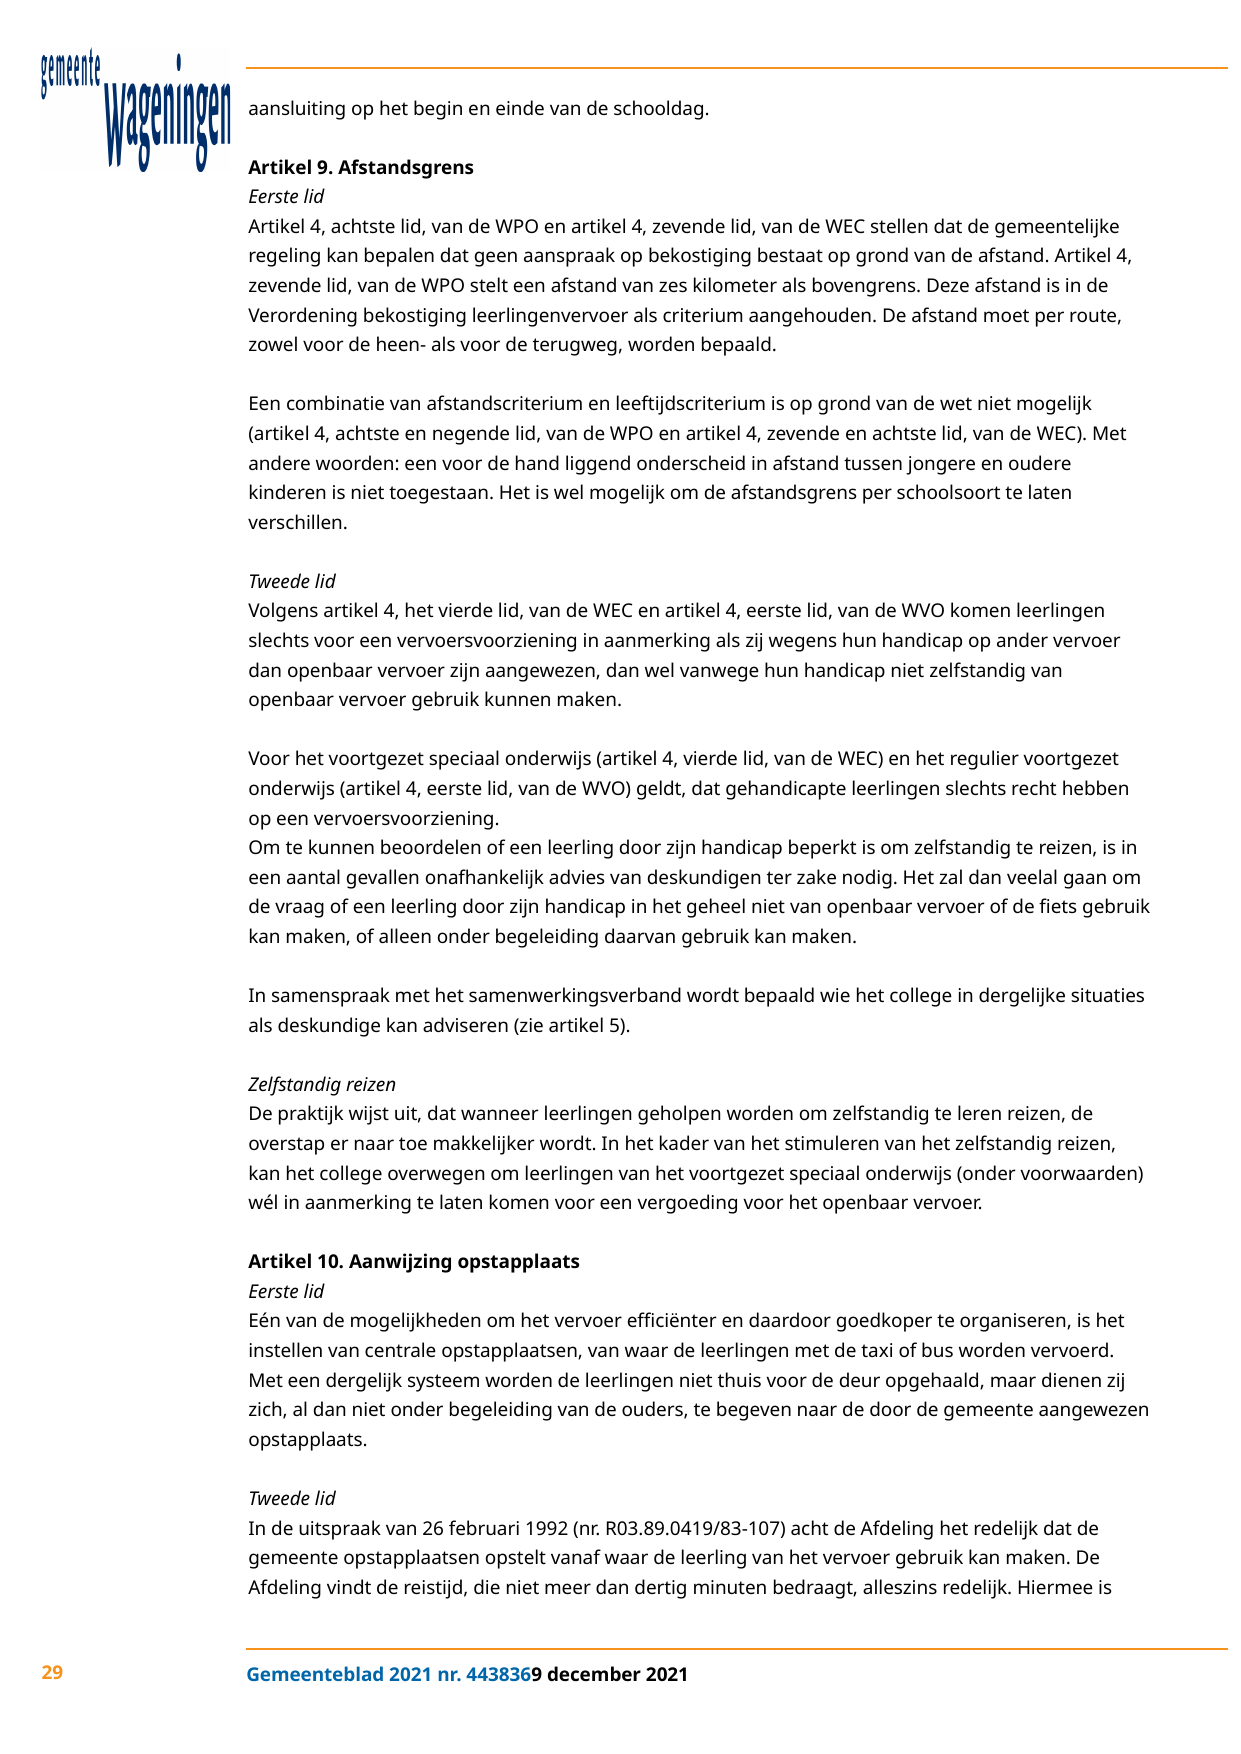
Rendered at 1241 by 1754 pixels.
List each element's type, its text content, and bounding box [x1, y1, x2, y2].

text In samenspraak met het samenwerkingsverband wordt bepaald wie het college in dergelijke situaties als deskundige kan adviseren (zie artikel 5). [248, 982, 1152, 1038]
text Eén van de mogelijkheden om het vervoer efficiënter en daardoor goedkoper te organiseren, is het instellen van centrale opstapplaatsen, van waar de leerlingen met de taxi of bus worden vervoerd. Met een dergelijk systeem worden de leerlingen niet thuis voor de deur opgehaald, maar dienen zij zich, al dan niet onder begeleiding van de ouders, te begeven naar de door de gemeente aangewezen opstapplaats. [248, 1308, 1152, 1452]
text Tweede lid [248, 1485, 1152, 1511]
text Een combinatie van afstandscriterium en leeftijdscriterium is op grond van de wet niet mogelijk (artikel 4, achtste en negende lid, van de WPO en artikel 4, zevende en achtste lid, van de WEC). Met andere woorden: een voor de hand liggend onderscheid in afstand tussen jongere en oudere kinderen is niet toegestaan. Het is wel mogelijk om de afstandsgrens per schoolsoort te laten verschillen. [248, 391, 1152, 535]
text Tweede lid [248, 568, 1152, 594]
text Artikel 9. Afstandsgrens [248, 154, 1152, 180]
text Eerste lid [248, 183, 1152, 209]
text In de uitspraak van 26 februari 1992 (nr. R03.89.0419/83-107) acht de Afdeling het redelijk dat de gemeente opstapplaatsen opstelt vanaf waar de leerling van het vervoer gebruik kan maken. De Afdeling vindt de reistijd, die niet meer dan dertig minuten bedraagt, alleszins redelijk. Hiermee is [248, 1515, 1152, 1600]
text Om te kunnen beoordelen of een leerling door zijn handicap beperkt is om zelfstandig te reizen, is in een aantal gevallen onafhankelijk advies van deskundigen ter zake nodig. Het zal dan veelal gaan om de vraag of een leerling door zijn handicap in het geheel niet van openbaar vervoer of de fiets gebruik kan maken, of alleen onder begeleiding daarvan gebruik kan maken. [248, 834, 1152, 949]
picture [41, 47, 231, 172]
text Voor het voortgezet speciaal onderwijs (artikel 4, vierde lid, van de WEC) en het regulier voortgezet onderwijs (artikel 4, eerste lid, van de WVO) geldt, dat gehandicapte leerlingen slechts recht hebben op een vervoersvoorziening. [248, 746, 1152, 831]
text Volgens artikel 4, het vierde lid, van de WEC en artikel 4, eerste lid, van de WVO komen leerlingen slechts voor een vervoersvoorziening in aanmerking als zij wegens hun handicap op ander vervoer dan openbaar vervoer zijn aangewezen, dan wel vanwege hun handicap niet zelfstandig van openbaar vervoer gebruik kunnen maken. [248, 598, 1152, 712]
text aansluiting op het begin en einde van de schooldag. [248, 95, 1152, 121]
text Zelfstandig reizen [248, 1071, 1152, 1097]
text Eerste lid [248, 1278, 1152, 1304]
text Artikel 10. Aanwijzing opstapplaats [248, 1248, 1152, 1274]
text De praktijk wijst uit, dat wanneer leerlingen geholpen worden om zelfstandig te leren reizen, de overstap er naar toe makkelijker wordt. In het kader van het stimuleren van het zelfstandig reizen, kan het college overwegen om leerlingen van het voortgezet speciaal onderwijs (onder voorwaarden) wél in aanmerking te laten komen voor een vergoeding voor het openbaar vervoer. [248, 1101, 1152, 1215]
text Artikel 4, achtste lid, van de WPO en artikel 4, zevende lid, van de WEC stellen dat de gemeentelijke regeling kan bepalen dat geen aanspraak op bekostiging bestaat op grond van de afstand. Artikel 4, zevende lid, van de WPO stelt een afstand van zes kilometer als bovengrens. Deze afstand is in de Verordening bekostiging leerlingenvervoer als criterium aangehouden. De afstand moet per route, zowel voor de heen- als voor de terugweg, worden bepaald. [248, 213, 1152, 357]
